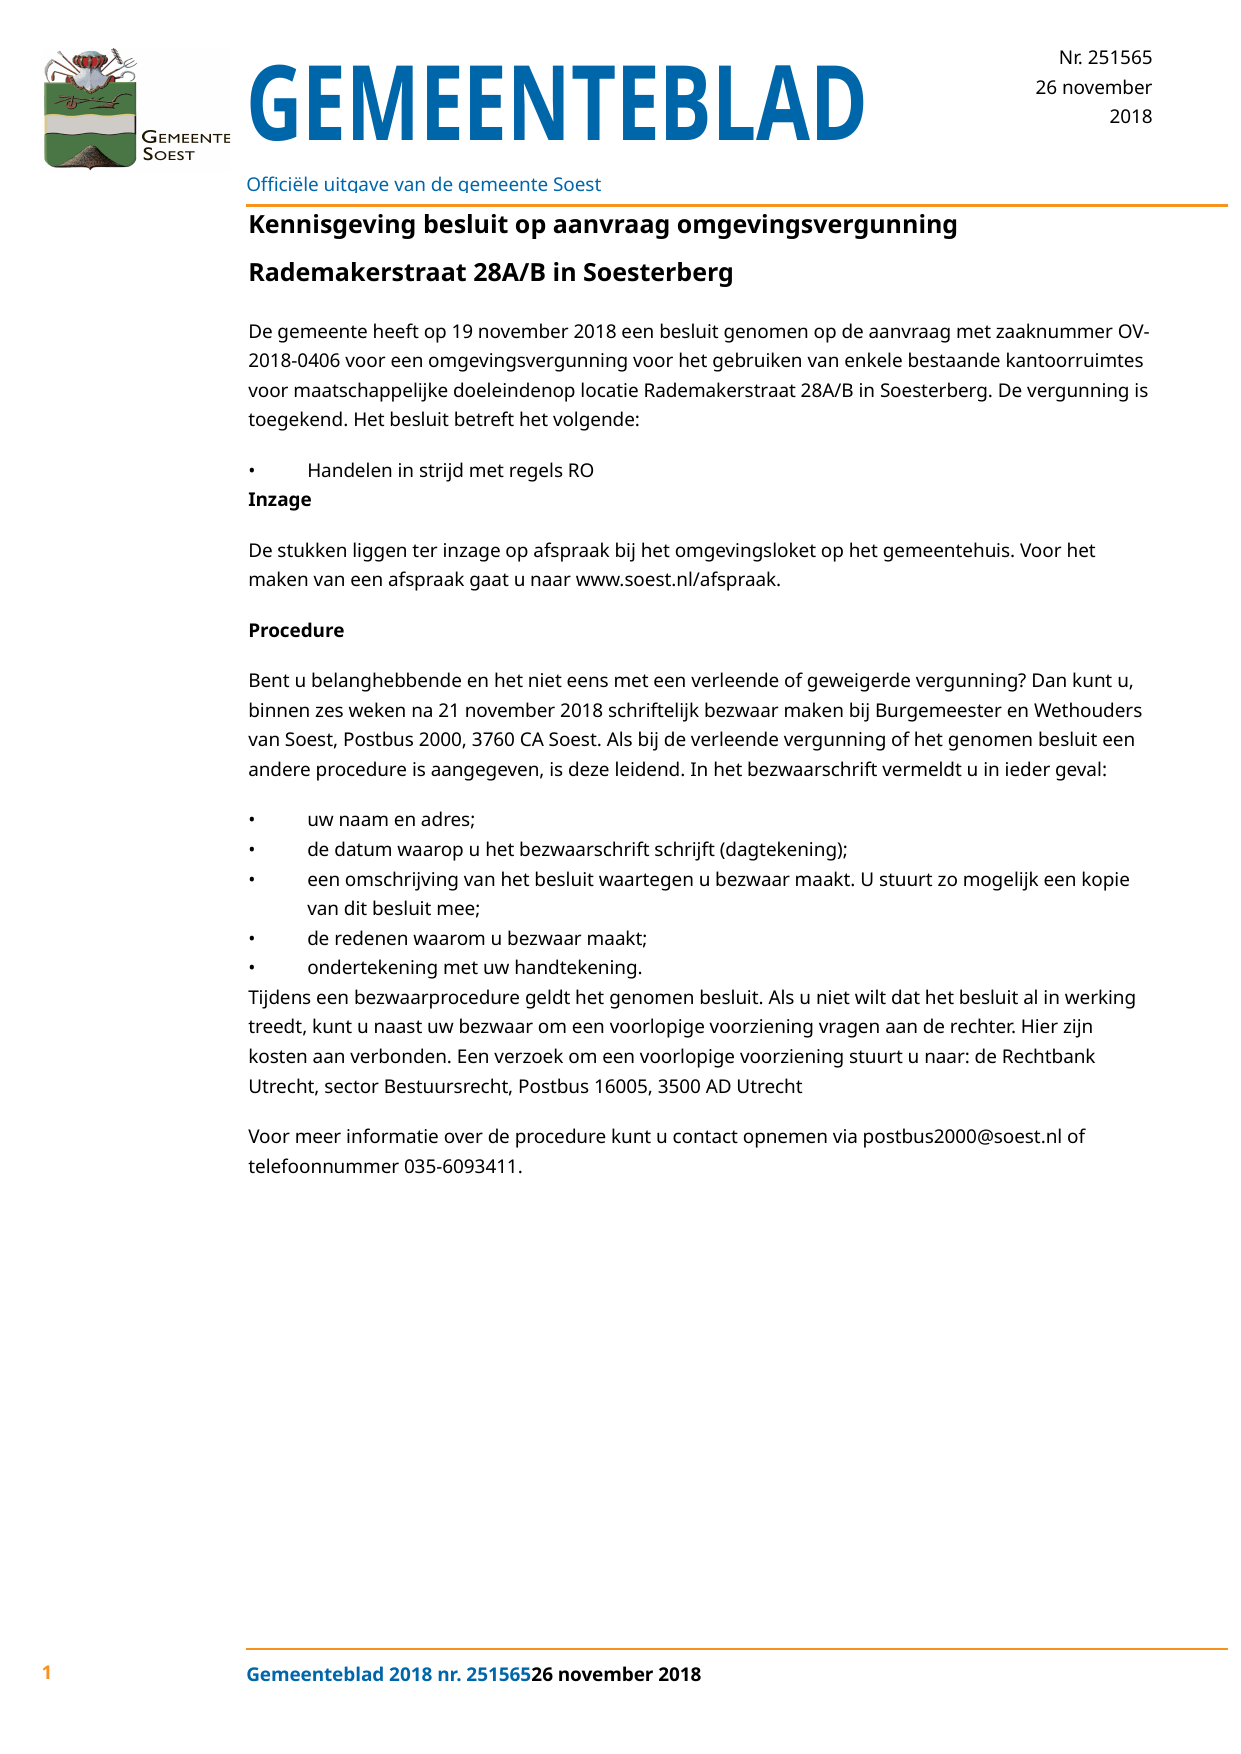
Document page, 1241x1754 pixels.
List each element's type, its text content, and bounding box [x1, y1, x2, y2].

text Procedure [248, 617, 1152, 643]
text Tijdens een bezwaarprocedure geldt het genomen besluit. Als u niet wilt dat het besluit al in werking treedt, kunt u naast uw bezwaar om een voorlopige voorziening vragen aan de rechter. Hier zijn kosten aan verbonden. Een verzoek om een voorlopige voorziening stuurt u naar: de Rechtbank Utrecht, sector Bestuursrecht, Postbus 16005, 3500 AD Utrecht [248, 984, 1152, 1099]
list Handelen in strijd met regels RO [248, 457, 1152, 483]
text Inzage [248, 487, 1152, 512]
text Kennisgeving besluit op aanvraag omgevingsvergunning Rademakerstraat 28A/B in Soesterberg [248, 207, 1152, 288]
text De gemeente heeft op 19 november 2018 een besluit genomen op de aanvraag met zaaknummer OV-2018-0406 voor een omgevingsvergunning voor het gebruiken van enkele bestaande kantoorruimtes voor maatschappelijke doeleindenop locatie Rademakerstraat 28A/B in Soesterberg. De vergunning is toegekend. Het besluit betreft het volgende: [248, 318, 1152, 432]
list uw naam en adres; [248, 807, 1152, 832]
list de datum waarop u het bezwaarschrift schrijft (dagtekening); [248, 836, 1152, 862]
list een omschrijving van het besluit waartegen u bezwaar maakt. U stuurt zo mogelijk een kopie van dit besluit mee; [248, 866, 1152, 921]
picture [41, 47, 231, 172]
text Voor meer informatie over de procedure kunt u contact opnemen via postbus2000@soest.nl of telefoonnummer 035-6093411. [248, 1123, 1152, 1179]
text Bent u belanghebbende en het niet eens met een verleende of geweigerde vergunning? Dan kunt u, binnen zes weken na 21 november 2018 schriftelijk bezwaar maken bij Burgemeester en Wethouders van Soest, Postbus 2000, 3760 CA Soest. Als bij de verleende vergunning of het genomen besluit een andere procedure is aangegeven, is deze leidend. In het bezwaarschrift vermeldt u in ieder geval: [248, 667, 1152, 782]
list de redenen waarom u bezwaar maakt; [248, 925, 1152, 951]
list ondertekening met uw handtekening. [248, 954, 1152, 980]
text De stukken liggen ter inzage op afspraak bij het omgevingsloket op het gemeentehuis. Voor het maken van een afspraak gaat u naar www.soest.nl/afspraak. [248, 537, 1152, 592]
